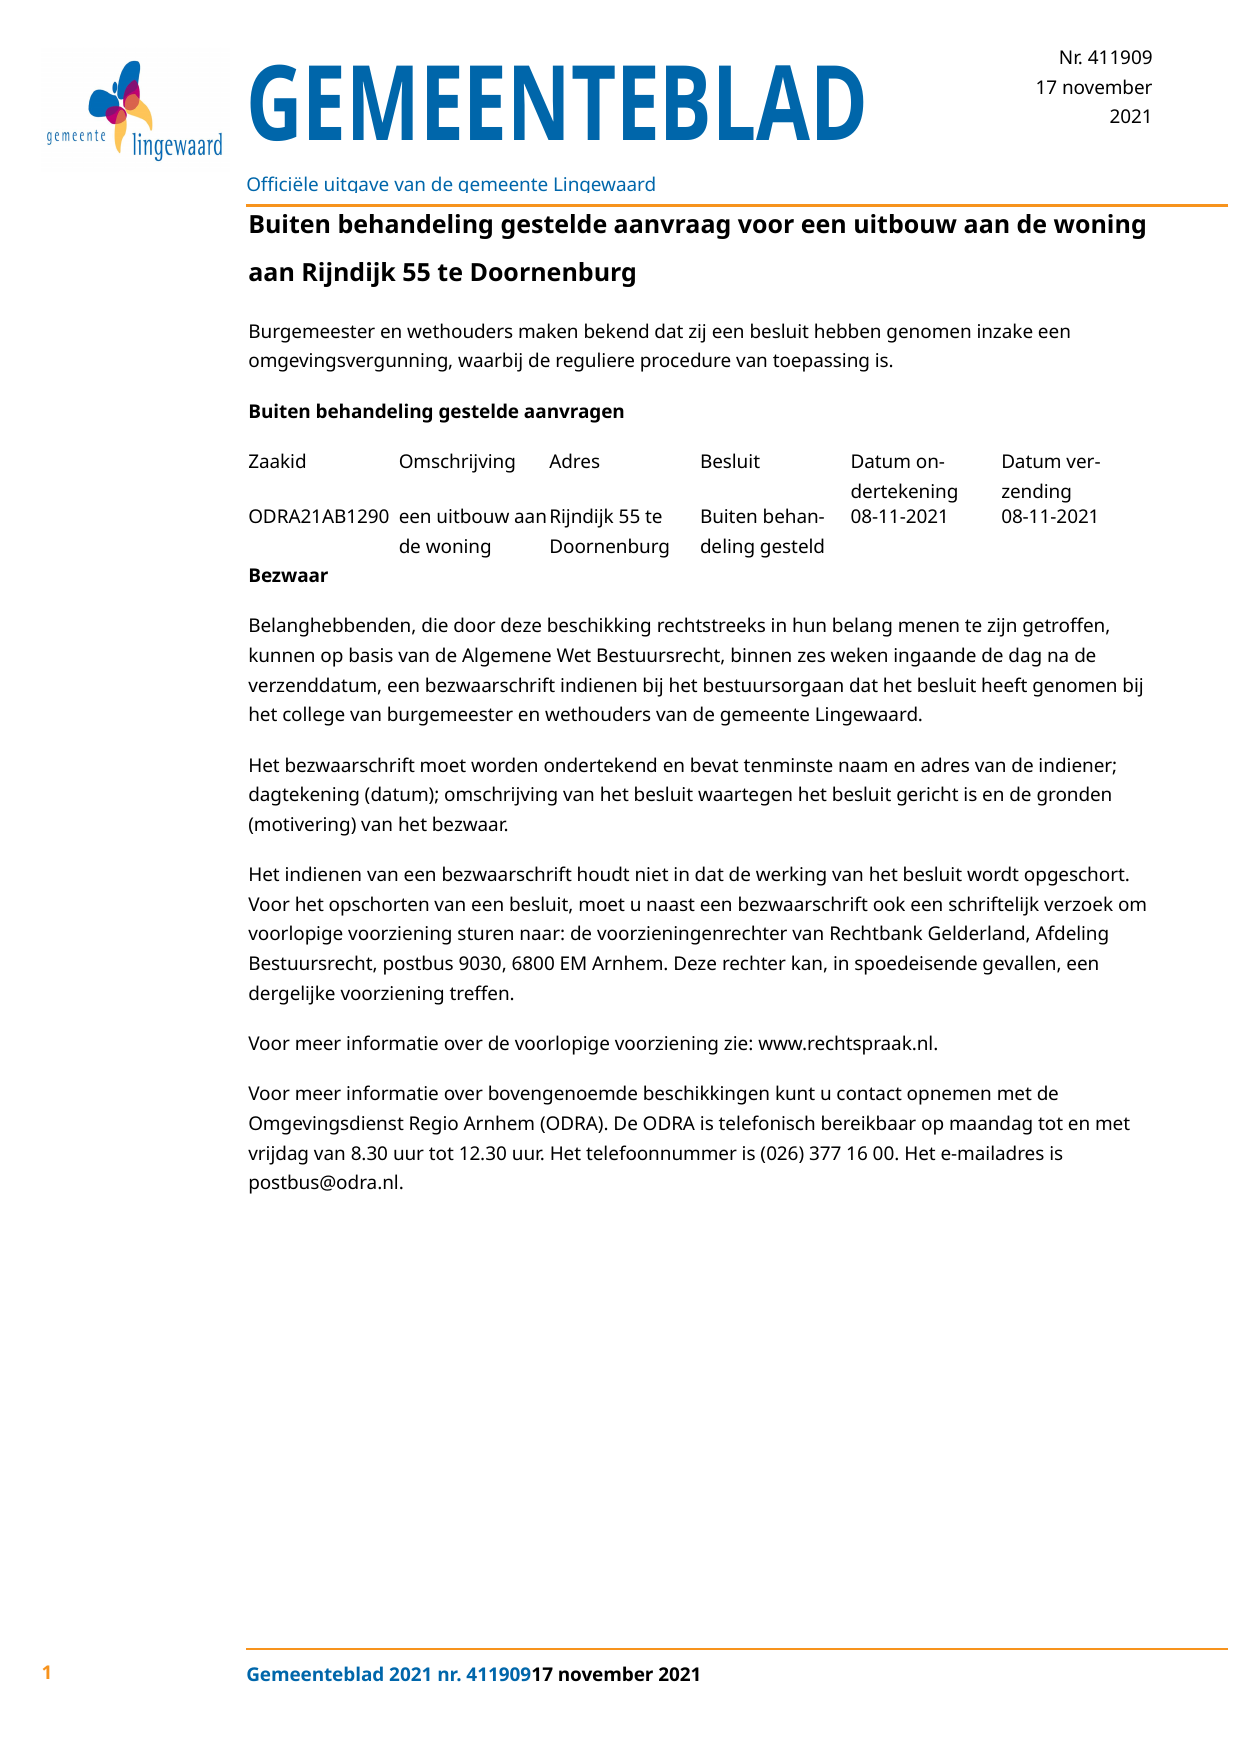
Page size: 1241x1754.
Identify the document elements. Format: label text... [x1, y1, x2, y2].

table_cell ODRA21AB1290 [248, 504, 398, 559]
table_header Zaakid [248, 449, 398, 504]
table_header Besluit [700, 449, 850, 504]
table_header Omschrijving [399, 449, 549, 504]
text Buiten behandeling gestelde aanvraag voor een uitbouw aan de woning aan Rijndijk 55 te Doornenburg [248, 207, 1152, 288]
picture [41, 47, 231, 172]
text Burgemeester en wethouders maken bekend dat zij een besluit hebben genomen inzake een omgevingsvergunning, waarbij de reguliere procedure van toepassing is. [248, 318, 1152, 373]
text Het indienen van een bezwaarschrift houdt niet in dat de werking van het besluit wordt opgeschort. Voor het opschorten van een besluit, moet u naast een bezwaarschrift ook een schriftelijk verzoek om voorlopige voorziening sturen naar: de voorzieningenrechter van Rechtbank Gelderland, Afdeling Bestuursrecht, postbus 9030, 6800 EM Arnhem. Deze rechter kan, in spoedeisende gevallen, een dergelijke voorziening treffen. [248, 861, 1152, 1006]
table_cell 08-11-2021 [1001, 504, 1152, 559]
text Belanghebbenden, die door deze beschikking rechtstreeks in hun belang menen te zijn getroffen, kunnen op basis van de Algemene Wet Bestuursrecht, binnen zes weken ingaande de dag na de verzenddatum, een bezwaarschrift indienen bij het bestuursorgaan dat het besluit heeft genomen bij het college van burgemeester en wethouders van de gemeente Lingewaard. [248, 613, 1152, 727]
text Voor meer informatie over de voorlopige voorziening zie: www.rechtspraak.nl. [248, 1030, 1152, 1056]
table_cell Buiten behan-deling gesteld [700, 504, 850, 559]
table_header Adres [549, 449, 700, 504]
text Bezwaar [248, 562, 1152, 588]
table_cell een uitbouw aan de woning [399, 504, 549, 559]
table_header Datum ver-zending [1001, 449, 1152, 504]
text Voor meer informatie over bovengenoemde beschikkingen kunt u contact opnemen met de Omgevingsdienst Regio Arnhem (ODRA). De ODRA is telefonisch bereikbaar op maandag tot en met vrijdag van 8.30 uur tot 12.30 uur. Het telefoonnummer is (026) 377 16 00. Het e-mailadres is postbus@odra.nl. [248, 1081, 1152, 1195]
table_header Datum on-dertekening [850, 449, 1001, 504]
table_cell 08-11-2021 [850, 504, 1001, 559]
text Buiten behandeling gestelde aanvragen [248, 398, 1152, 424]
table_cell Rijndijk 55 te Doornenburg [549, 504, 700, 559]
text Het bezwaarschrift moet worden ondertekend en bevat tenminste naam en adres van de indiener; dagtekening (datum); omschrijving van het besluit waartegen het besluit gericht is en de gronden (motivering) van het bezwaar. [248, 752, 1152, 837]
